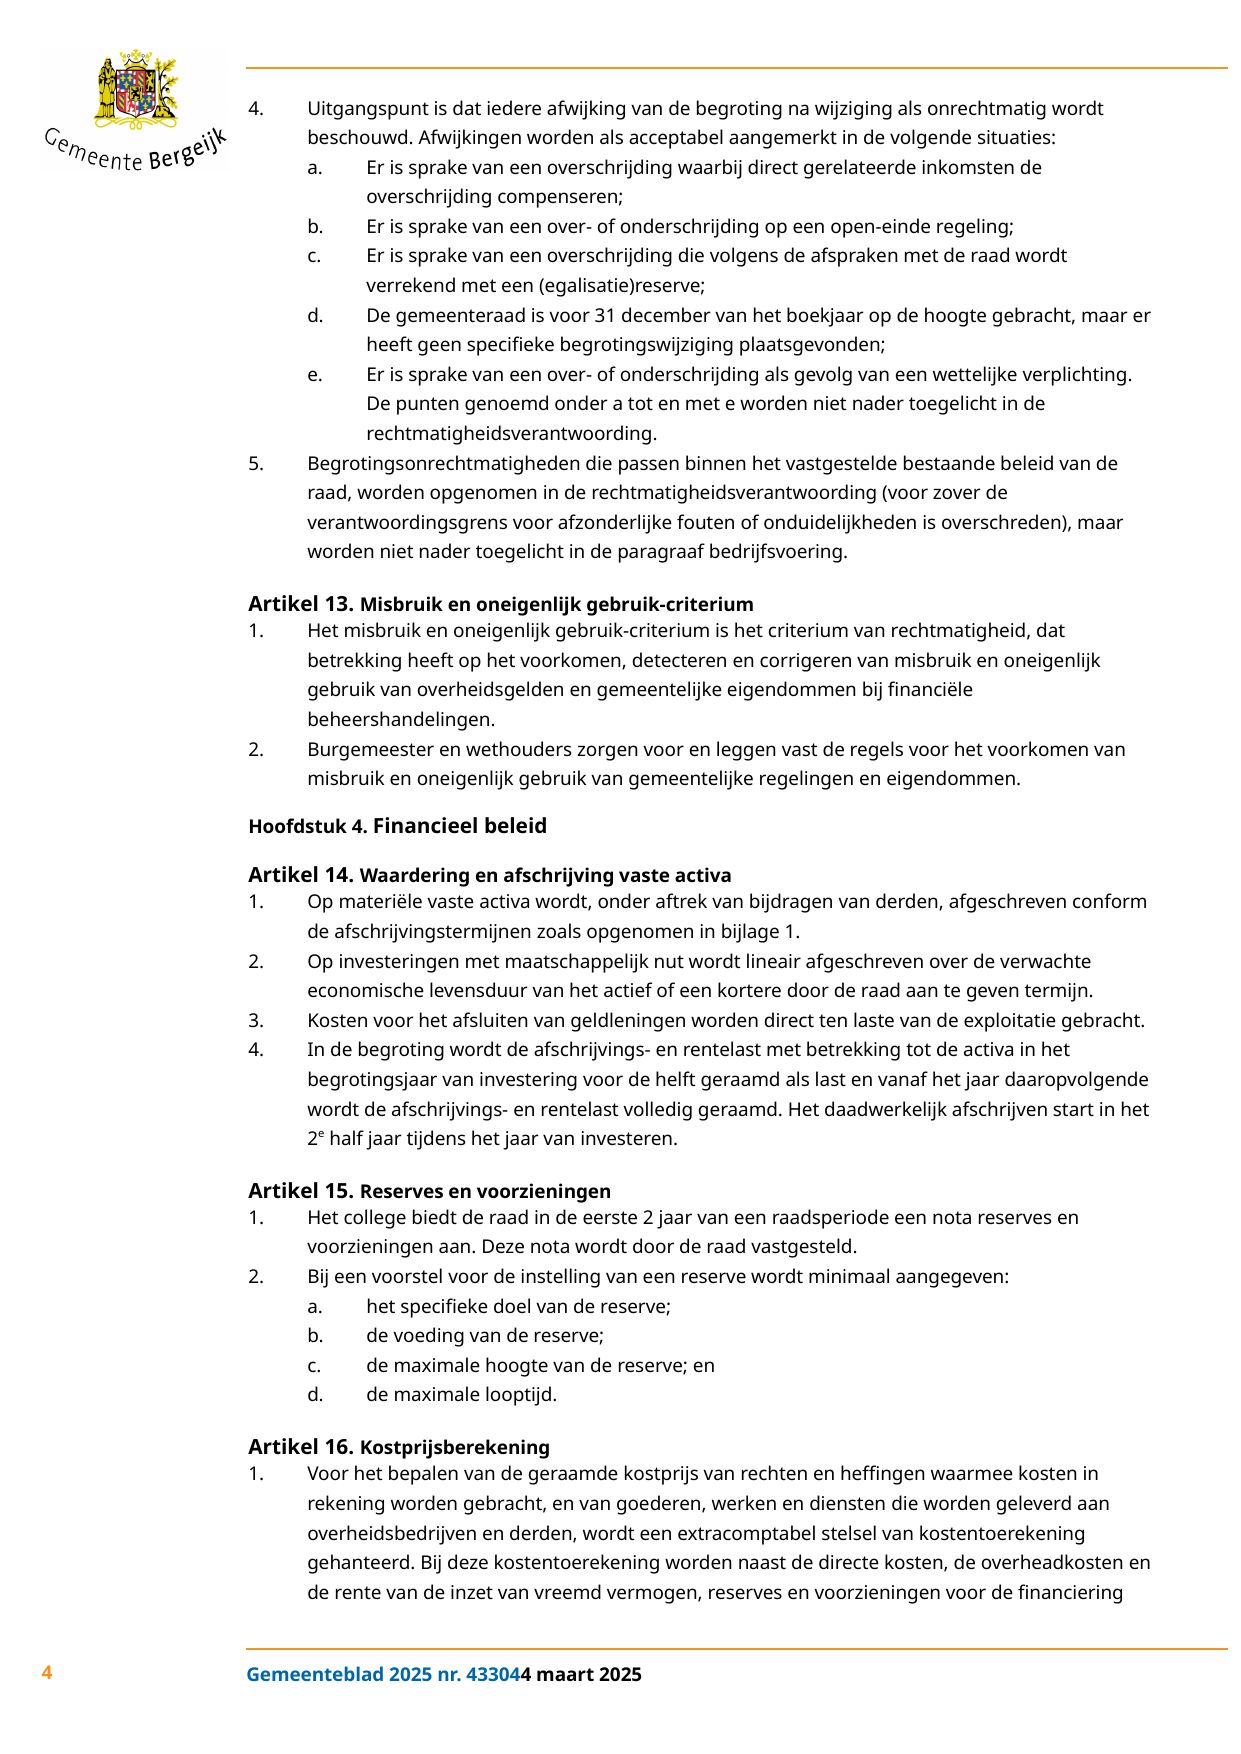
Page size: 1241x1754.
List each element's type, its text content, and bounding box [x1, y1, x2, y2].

list het specifieke doel van de reserve; [307, 1293, 1152, 1319]
text Artikel 15. Reserves en voorzieningen [248, 1176, 1152, 1204]
text Artikel 13. Misbruik en oneigenlijk gebruik-criterium [248, 589, 1152, 617]
list Er is sprake van een overschrijding die volgens de afspraken met de raad wordt verrekend met een (egalisatie)reserve; [307, 243, 1152, 298]
list Uitgangspunt is dat iedere afwijking van de begroting na wijziging als onrechtmatig wordt beschouwd. Afwijkingen worden als acceptabel aangemerkt in de volgende situaties: [248, 95, 1152, 150]
picture [41, 47, 231, 172]
list Op materiële vaste activa wordt, onder aftrek van bijdragen van derden, afgeschreven conform de afschrijvingstermijnen zoals opgenomen in bijlage 1. [248, 889, 1152, 944]
list Voor het bepalen van de geraamde kostprijs van rechten en heffingen waarmee kosten in rekening worden gebracht, en van goederen, werken en diensten die worden geleverd aan overheidsbedrijven en derden, wordt een extracomptabel stelsel van kostentoerekening gehanteerd. Bij deze kostentoerekening worden naast de directe kosten, de overheadkosten en de rente van de inzet van vreemd vermogen, reserves en voorzieningen voor de financiering [248, 1461, 1152, 1604]
list de voeding van de reserve; [307, 1322, 1152, 1348]
text Artikel 14. Waardering en afschrijving vaste activa [248, 860, 1152, 889]
list Het college biedt de raad in de eerste 2 jaar van een raadsperiode een nota reserves en voorzieningen aan. Deze nota wordt door de raad vastgesteld. [248, 1204, 1152, 1259]
list Op investeringen met maatschappelijk nut wordt lineair afgeschreven over de verwachte economische levensduur van het actief of een kortere door de raad aan te geven termijn. [248, 948, 1152, 1003]
list Er is sprake van een overschrijding waarbij direct gerelateerde inkomsten de overschrijding compenseren; [307, 154, 1152, 209]
list Er is sprake van een over- of onderschrijding op een open-einde regeling; [307, 213, 1152, 239]
list de maximale hoogte van de reserve; en [307, 1352, 1152, 1378]
list De gemeenteraad is voor 31 december van het boekjaar op de hoogte gebracht, maar er heeft geen specifieke begrotingswijziging plaatsgevonden; [307, 302, 1152, 357]
list Bij een voorstel voor de instelling van een reserve wordt minimaal aangegeven: [248, 1263, 1152, 1289]
list Begrotingsonrechtmatigheden die passen binnen het vastgestelde bestaande beleid van de raad, worden opgenomen in de rechtmatigheidsverantwoording (voor zover de verantwoordingsgrens voor afzonderlijke fouten of onduidelijkheden is overschreden), maar worden niet nader toegelicht in de paragraaf bedrijfsvoering. [248, 450, 1152, 564]
list De punten genoemd onder a tot en met e worden niet nader toegelicht in de rechtmatigheidsverantwoording. [307, 391, 1152, 446]
list In de begroting wordt de afschrijvings- en rentelast met betrekking tot de activa in het begrotingsjaar van investering voor de helft geraamd als last en vanaf het jaar daaropvolgende wordt de afschrijvings- en rentelast volledig geraamd. Het daadwerkelijk afschrijven start in het 2e half jaar tijdens het jaar van investeren. [248, 1037, 1152, 1151]
list Er is sprake van een over- of onderschrijding als gevolg van een wettelijke verplichting. [307, 361, 1152, 387]
list de maximale looptijd. [307, 1382, 1152, 1407]
list Kosten voor het afsluiten van geldleningen worden direct ten laste van de exploitatie gebracht. [248, 1007, 1152, 1033]
list Burgemeester en wethouders zorgen voor en leggen vast de regels voor het voorkomen van misbruik en oneigenlijk gebruik van gemeentelijke regelingen en eigendommen. [248, 736, 1152, 791]
list Het misbruik en oneigenlijk gebruik-criterium is het criterium van rechtmatigheid, dat betrekking heeft op het voorkomen, detecteren en corrigeren van misbruik en oneigenlijk gebruik van overheidsgelden en gemeentelijke eigendommen bij financiële beheershandelingen. [248, 617, 1152, 732]
text Artikel 16. Kostprijsberekening [248, 1432, 1152, 1461]
text Hoofdstuk 4. Financieel beleid [248, 811, 1152, 839]
